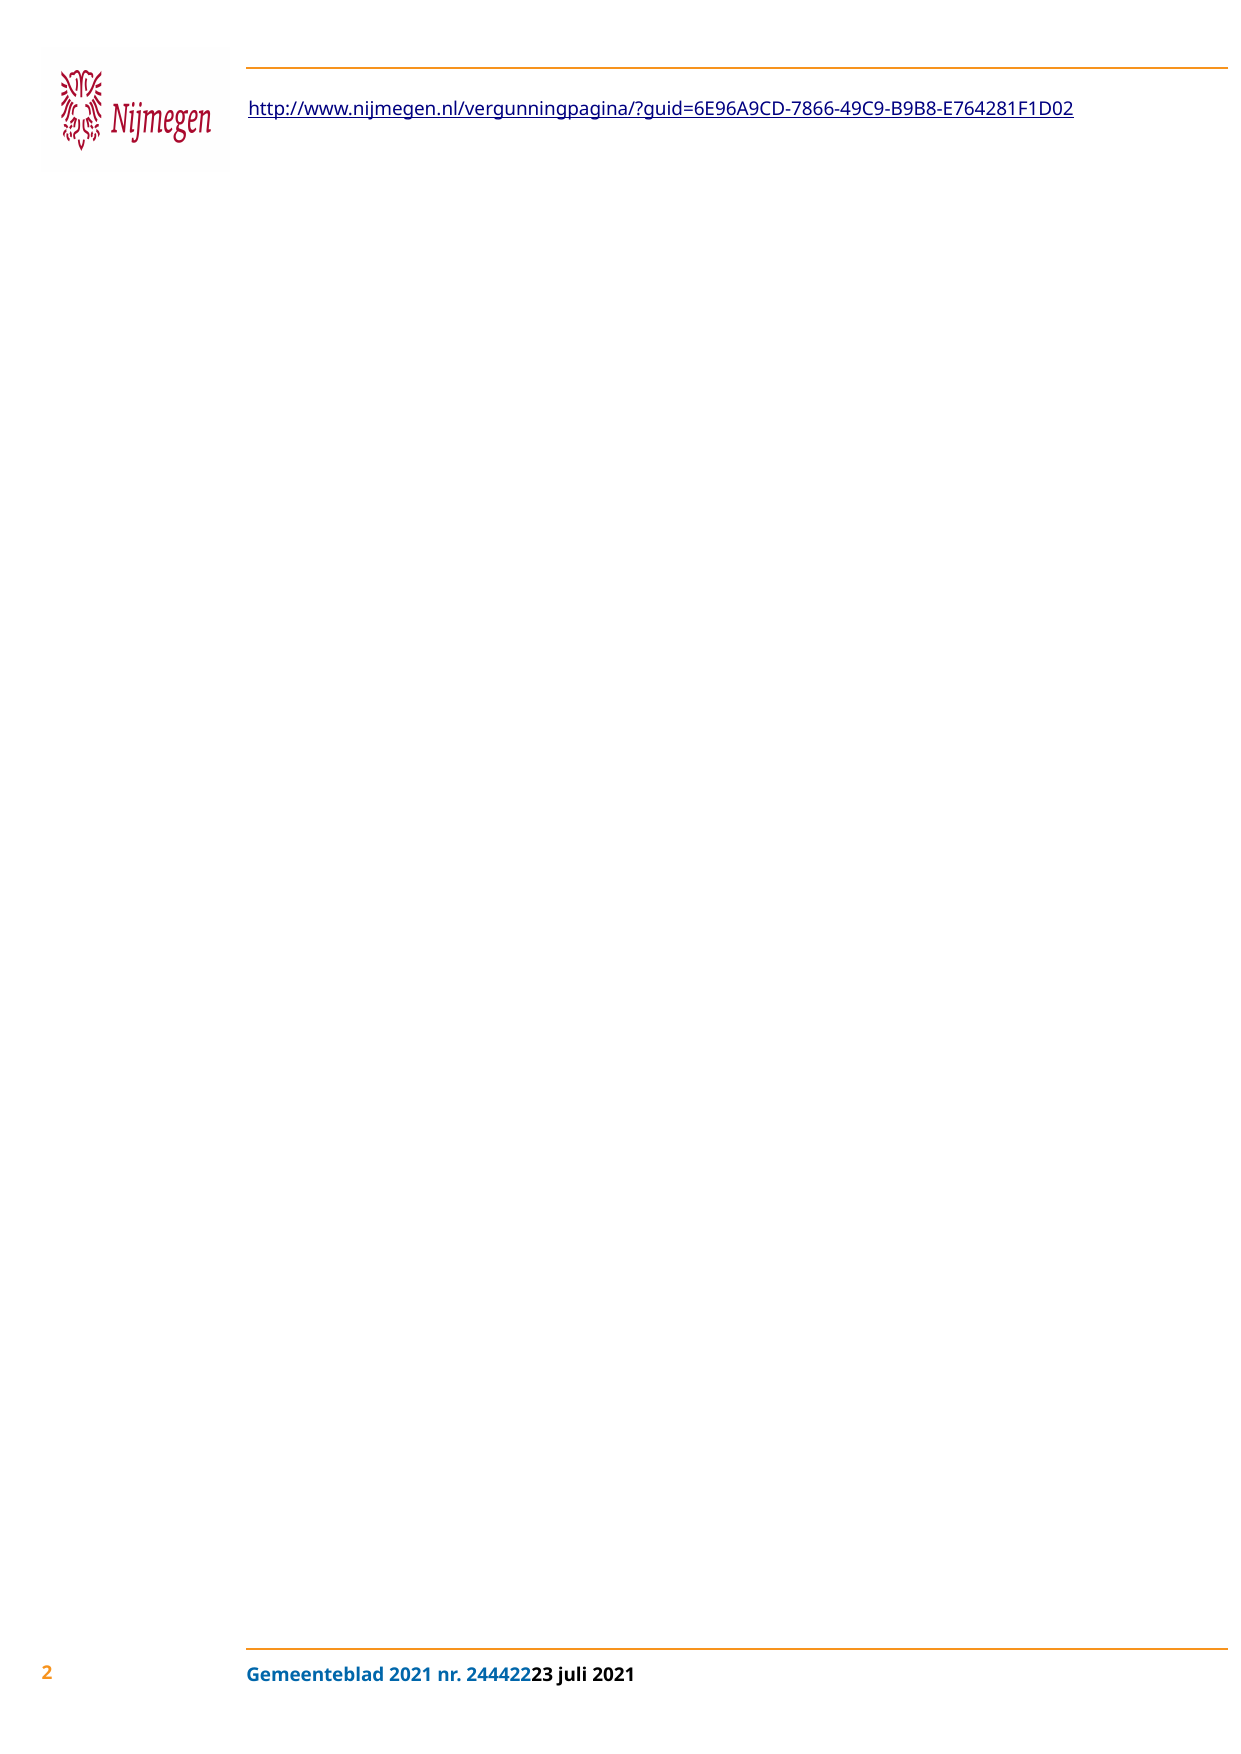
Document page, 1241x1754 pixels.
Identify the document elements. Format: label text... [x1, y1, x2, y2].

text http://www.nijmegen.nl/vergunningpagina/?guid=6E96A9CD-7866-49C9-B9B8-E764281F1D02 [248, 95, 1152, 121]
picture [41, 47, 231, 172]
